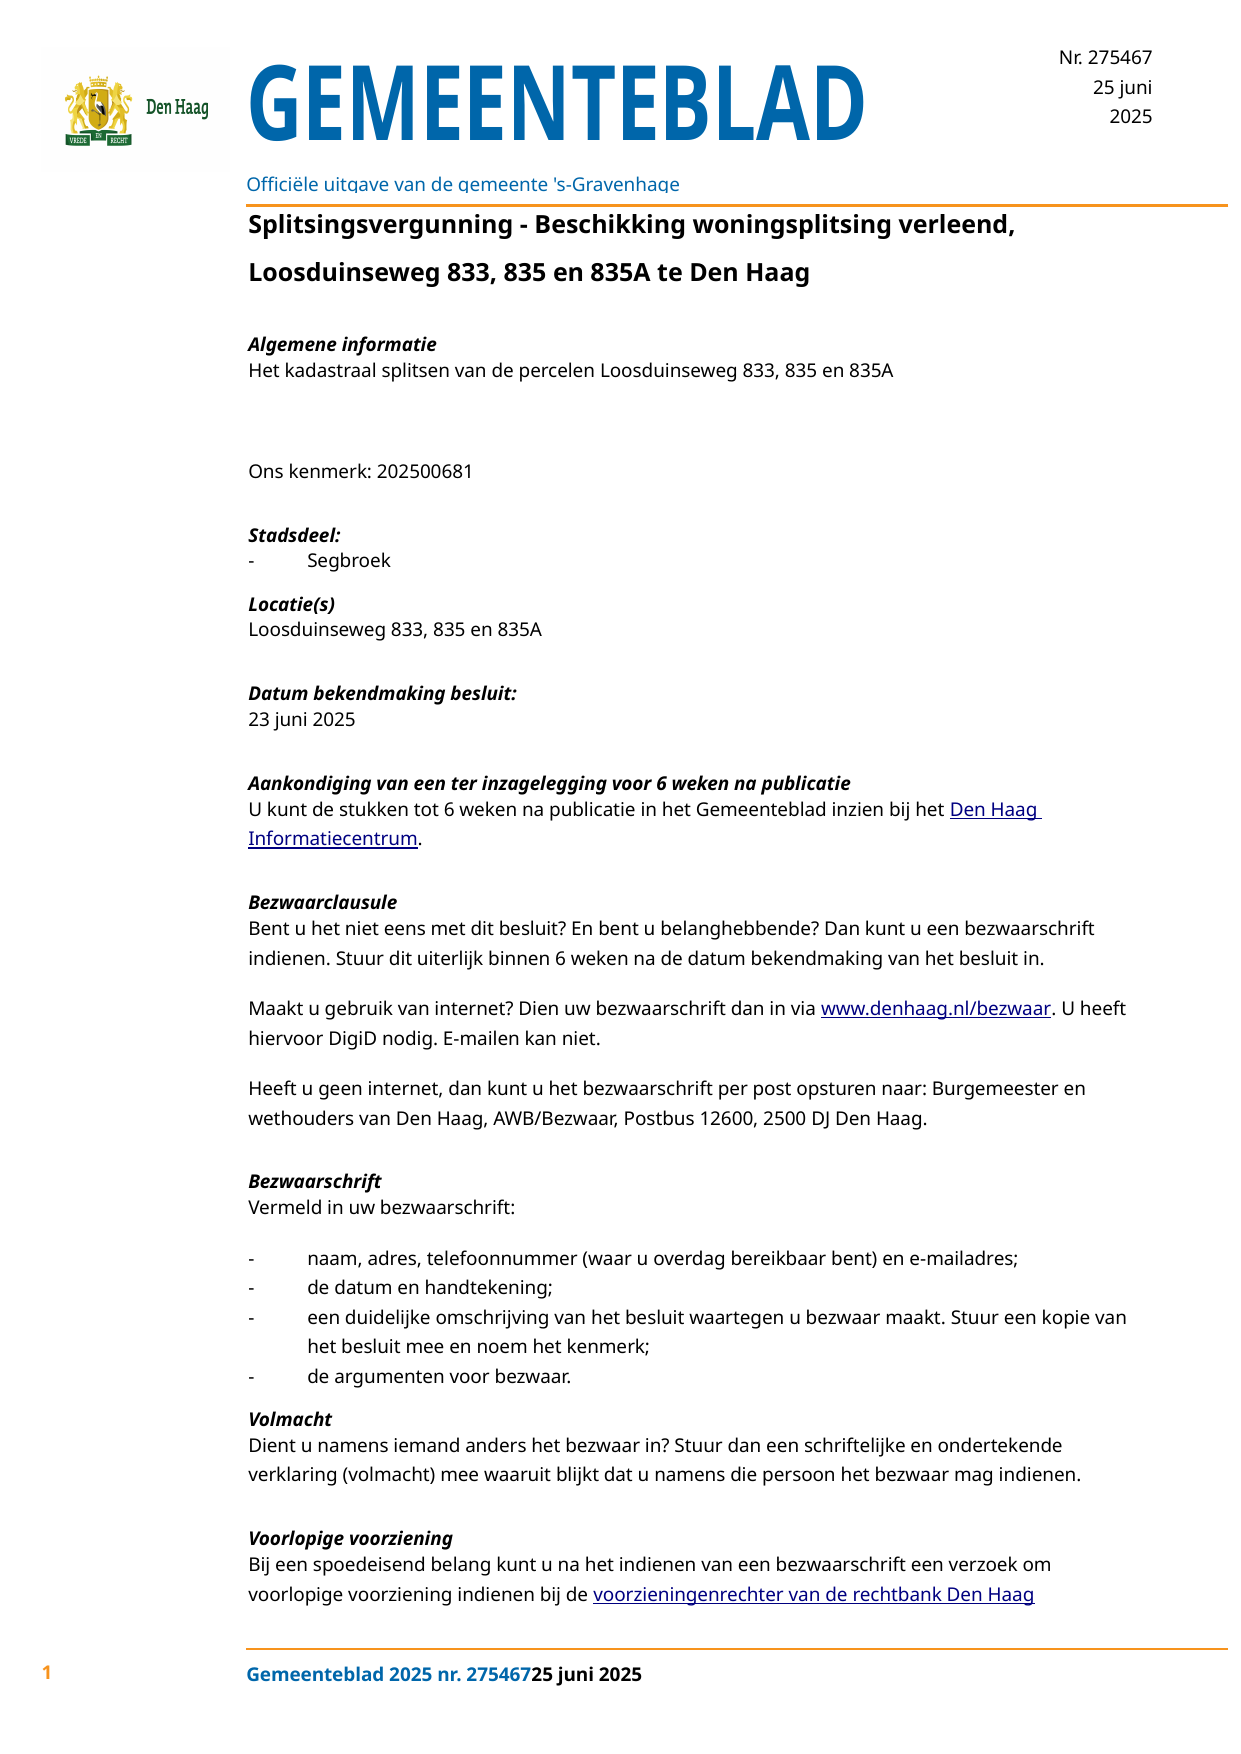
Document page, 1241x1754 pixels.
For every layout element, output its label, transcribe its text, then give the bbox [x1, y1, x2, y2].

text 23 juni 2025 [248, 706, 1152, 732]
text Vermeld in uw bezwaarschrift: [248, 1194, 1152, 1220]
text Voorlopige voorziening [248, 1526, 1152, 1551]
text Loosduinseweg 833, 835 en 835A [248, 617, 1152, 642]
text Dient u namens iemand anders het bezwaar in? Stuur dan een schriftelijke en ondertekende verklaring (volmacht) mee waaruit blijkt dat u namens die persoon het bezwaar mag indienen. [248, 1432, 1152, 1487]
text Locatie(s) [248, 591, 1152, 617]
list de argumenten voor bezwaar. [248, 1363, 1152, 1389]
text Bezwaarclausule [248, 889, 1152, 915]
text Heeft u geen internet, dan kunt u het bezwaarschrift per post opsturen naar: Burgemeester en wethouders van Den Haag, AWB/Bezwaar, Postbus 12600, 2500 DJ Den Haag. [248, 1075, 1152, 1131]
list de datum en handtekening; [248, 1274, 1152, 1300]
text Het kadastraal splitsen van de percelen Loosduinseweg 833, 835 en 835A [248, 357, 1152, 383]
list Segbroek [248, 548, 1152, 573]
text U kunt de stukken tot 6 weken na publicatie in het Gemeenteblad inzien bij het Den Haag Informatiecentrum. [248, 796, 1152, 851]
text Splitsingsvergunning - Beschikking woningsplitsing verleend, Loosduinseweg 833, 835 en 835A te Den Haag [248, 207, 1152, 288]
text Aankondiging van een ter inzagelegging voor 6 weken na publicatie [248, 770, 1152, 796]
text Ons kenmerk: 202500681 [248, 458, 1152, 484]
list een duidelijke omschrijving van het besluit waartegen u bezwaar maakt. Stuur een kopie van het besluit mee en noem het kenmerk; [248, 1304, 1152, 1359]
text Algemene informatie [248, 331, 1152, 357]
text Bezwaarschrift [248, 1169, 1152, 1194]
text Bij een spoedeisend belang kunt u na het indienen van een bezwaarschrift een verzoek om voorlopige voorziening indienen bij de voorzieningenrechter van de rechtbank Den Haag [248, 1551, 1152, 1607]
text Bent u het niet eens met dit besluit? En bent u belanghebbende? Dan kunt u een bezwaarschrift indienen. Stuur dit uiterlijk binnen 6 weken na de datum bekendmaking van het besluit in. [248, 915, 1152, 971]
text Datum bekendmaking besluit: [248, 681, 1152, 706]
text Maakt u gebruik van internet? Dien uw bezwaarschrift dan in via www.denhaag.nl/bezwaar. U heeft hiervoor DigiD nodig. E-mailen kan niet. [248, 995, 1152, 1051]
picture [41, 47, 231, 172]
text Stadsdeel: [248, 522, 1152, 548]
text Volmacht [248, 1406, 1152, 1432]
list naam, adres, telefoonnummer (waar u overdag bereikbaar bent) en e-mailadres; [248, 1245, 1152, 1271]
